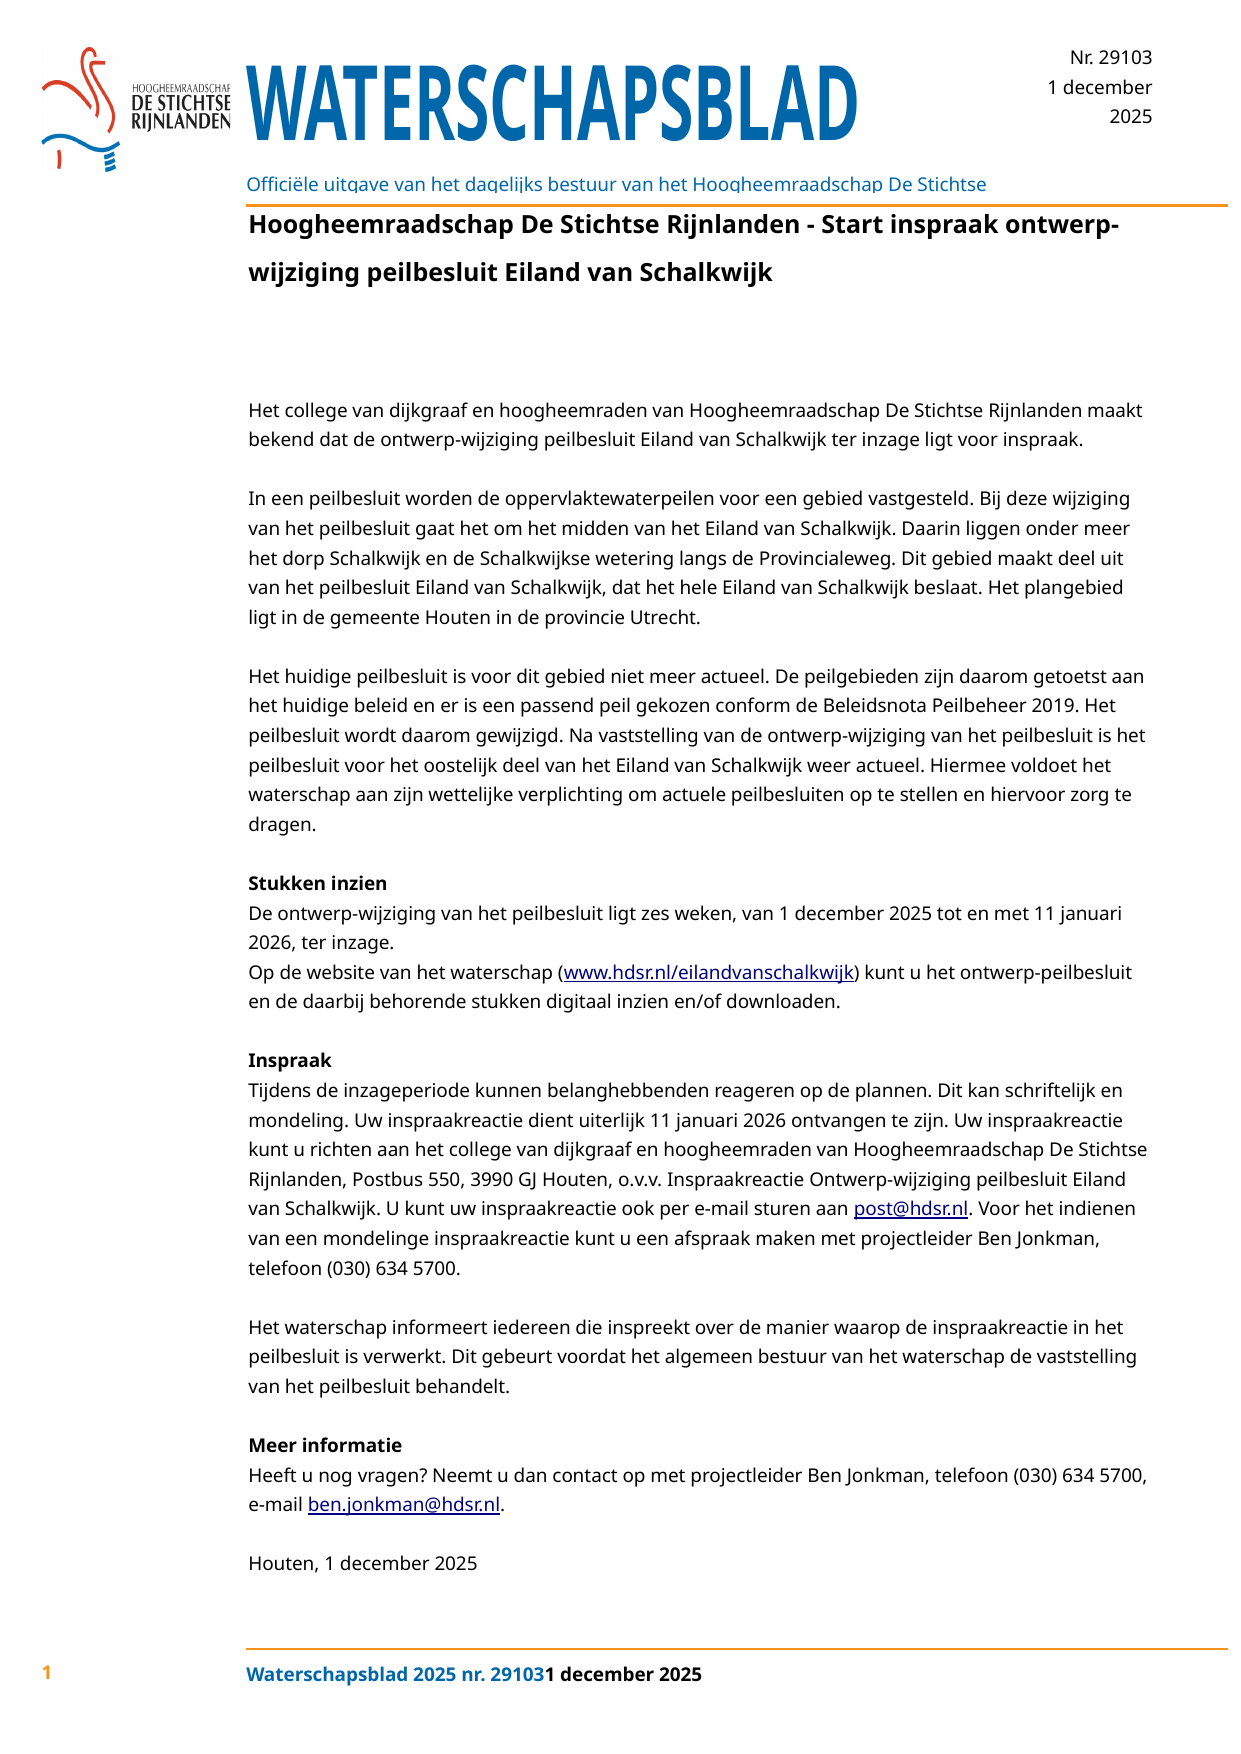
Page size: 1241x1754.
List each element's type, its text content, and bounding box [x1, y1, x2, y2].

text Stukken inzien [248, 870, 1152, 896]
picture [41, 47, 231, 172]
text Het college van dijkgraaf en hoogheemraden van Hoogheemraadschap De Stichtse Rijnlanden maakt bekend dat de ontwerp-wijziging peilbesluit Eiland van Schalkwijk ter inzage ligt voor inspraak. [248, 397, 1152, 452]
text Heeft u nog vragen? Neemt u dan contact op met projectleider Ben Jonkman, telefoon (030) 634 5700, e-mail ben.jonkman@hdsr.nl. [248, 1462, 1152, 1517]
text Houten, 1 december 2025 [248, 1551, 1152, 1576]
text Meer informatie [248, 1432, 1152, 1458]
text Het waterschap informeert iedereen die inspreekt over de manier waarop de inspraakreactie in het peilbesluit is verwerkt. Dit gebeurt voordat het algemeen bestuur van het waterschap de vaststelling van het peilbesluit behandelt. [248, 1314, 1152, 1399]
text Op de website van het waterschap (www.hdsr.nl/eilandvanschalkwijk) kunt u het ontwerp-peilbesluit en de daarbij behorende stukken digitaal inzien en/of downloaden. [248, 959, 1152, 1014]
text De ontwerp-wijziging van het peilbesluit ligt zes weken, van 1 december 2025 tot en met 11 januari 2026, ter inzage. [248, 900, 1152, 955]
text Hoogheemraadschap De Stichtse Rijnlanden - Start inspraak ontwerp-wijziging peilbesluit Eiland van Schalkwijk [248, 207, 1152, 288]
text In een peilbesluit worden de oppervlaktewaterpeilen voor een gebied vastgesteld. Bij deze wijziging van het peilbesluit gaat het om het midden van het Eiland van Schalkwijk. Daarin liggen onder meer het dorp Schalkwijk en de Schalkwijkse wetering langs de Provincialeweg. Dit gebied maakt deel uit van het peilbesluit Eiland van Schalkwijk, dat het hele Eiland van Schalkwijk beslaat. Het plangebied ligt in de gemeente Houten in de provincie Utrecht. [248, 486, 1152, 629]
text Inspraak [248, 1048, 1152, 1073]
text Tijdens de inzageperiode kunnen belanghebbenden reageren op de plannen. Dit kan schriftelijk en mondeling. Uw inspraakreactie dient uiterlijk 11 januari 2026 ontvangen te zijn. Uw inspraakreactie kunt u richten aan het college van dijkgraaf en hoogheemraden van Hoogheemraadschap De Stichtse Rijnlanden, Postbus 550, 3990 GJ Houten, o.v.v. Inspraakreactie Ontwerp-wijziging peilbesluit Eiland van Schalkwijk. U kunt uw inspraakreactie ook per e-mail sturen aan post@hdsr.nl. Voor het indienen van een mondelinge inspraakreactie kunt u een afspraak maken met projectleider Ben Jonkman, telefoon (030) 634 5700. [248, 1077, 1152, 1280]
text Het huidige peilbesluit is voor dit gebied niet meer actueel. De peilgebieden zijn daarom getoetst aan het huidige beleid en er is een passend peil gekozen conform de Beleidsnota Peilbeheer 2019. Het peilbesluit wordt daarom gewijzigd. Na vaststelling van de ontwerp-wijziging van het peilbesluit is het peilbesluit voor het oostelijk deel van het Eiland van Schalkwijk weer actueel. Hiermee voldoet het waterschap aan zijn wettelijke verplichting om actuele peilbesluiten op te stellen en hiervoor zorg te dragen. [248, 663, 1152, 837]
